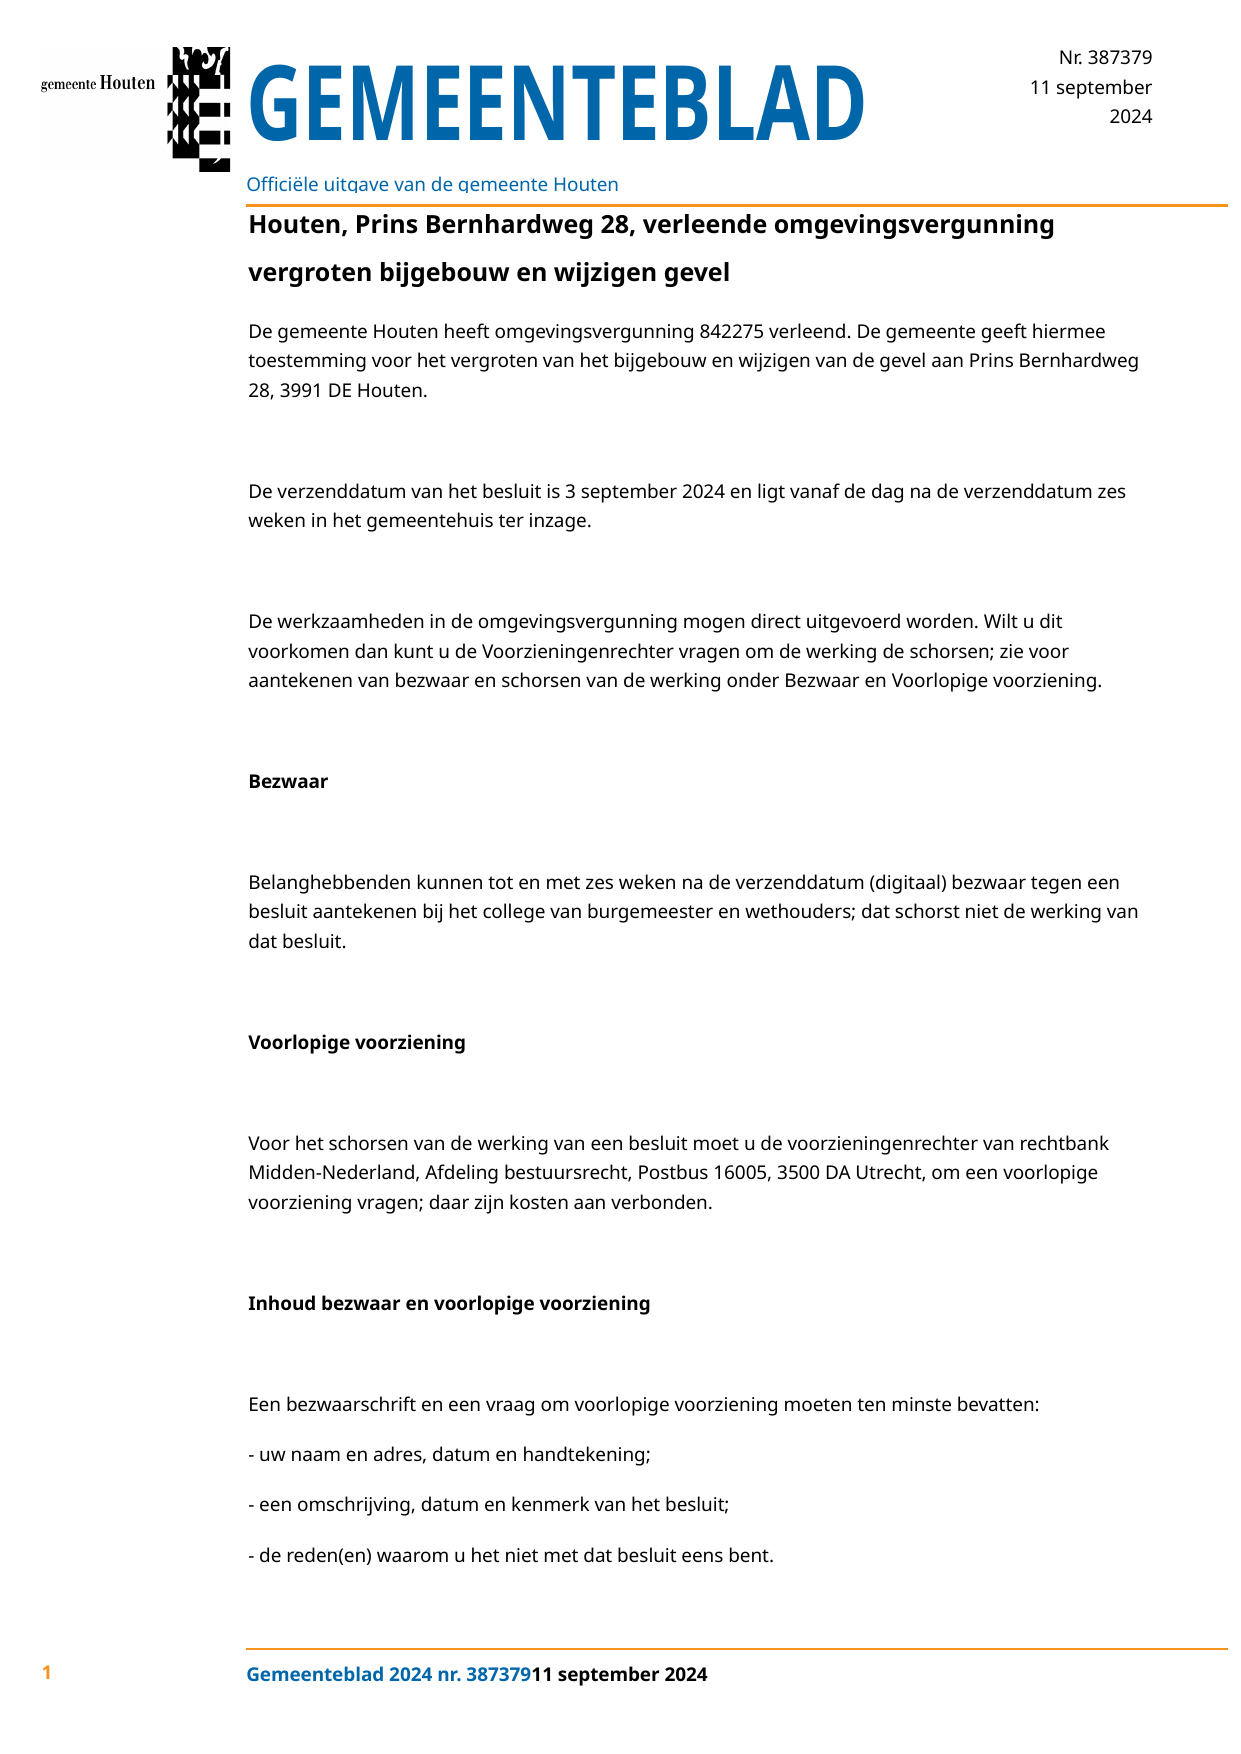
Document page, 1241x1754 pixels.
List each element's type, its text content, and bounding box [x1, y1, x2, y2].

text - een omschrijving, datum en kenmerk van het besluit; [248, 1492, 1152, 1517]
picture [41, 47, 231, 172]
text - uw naam en adres, datum en handtekening; [248, 1441, 1152, 1467]
text Belanghebbenden kunnen tot en met zes weken na de verzenddatum (digitaal) bezwaar tegen een besluit aantekenen bij het college van burgemeester en wethouders; dat schorst niet de werking van dat besluit. [248, 869, 1152, 954]
text Houten, Prins Bernhardweg 28, verleende omgevingsvergunning vergroten bijgebouw en wijzigen gevel [248, 207, 1152, 288]
text De gemeente Houten heeft omgevingsvergunning 842275 verleend. De gemeente geeft hiermee toestemming voor het vergroten van het bijgebouw en wijzigen van de gevel aan Prins Bernhardweg 28, 3991 DE Houten. [248, 318, 1152, 403]
text Voorlopige voorziening [248, 1029, 1152, 1055]
text Een bezwaarschrift en een vraag om voorlopige voorziening moeten ten minste bevatten: [248, 1391, 1152, 1417]
text De verzenddatum van het besluit is 3 september 2024 en ligt vanaf de dag na de verzenddatum zes weken in het gemeentehuis ter inzage. [248, 478, 1152, 533]
text Bezwaar [248, 768, 1152, 794]
text De werkzaamheden in de omgevingsvergunning mogen direct uitgevoerd worden. Wilt u dit voorkomen dan kunt u de Voorzieningenrechter vragen om de werking de schorsen; zie voor aantekenen van bezwaar en schorsen van de werking onder Bezwaar en Voorlopige voorziening. [248, 608, 1152, 693]
text Inhoud bezwaar en voorlopige voorziening [248, 1290, 1152, 1316]
text Voor het schorsen van de werking van een besluit moet u de voorzieningenrechter van rechtbank Midden-Nederland, Afdeling bestuursrecht, Postbus 16005, 3500 DA Utrecht, om een voorlopige voorziening vragen; daar zijn kosten aan verbonden. [248, 1130, 1152, 1215]
text - de reden(en) waarom u het niet met dat besluit eens bent. [248, 1542, 1152, 1568]
